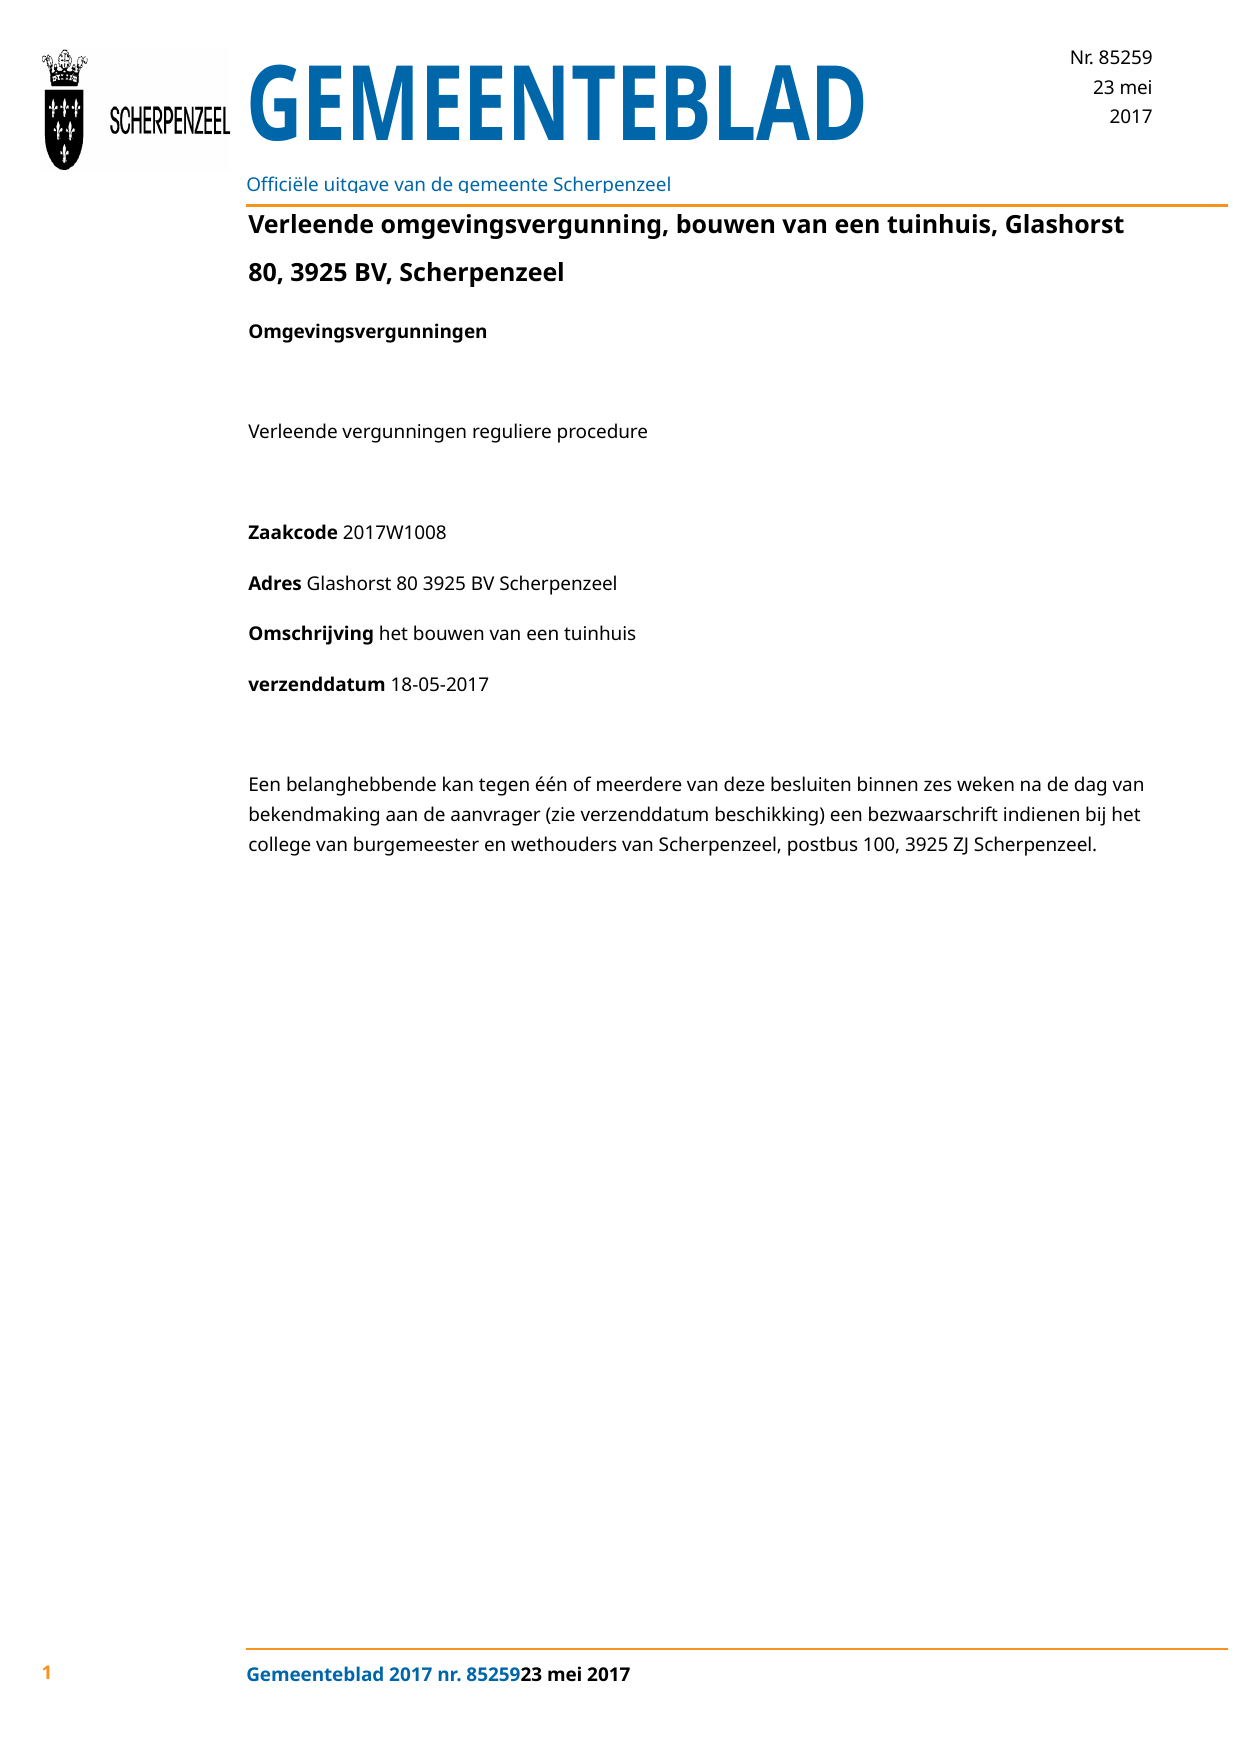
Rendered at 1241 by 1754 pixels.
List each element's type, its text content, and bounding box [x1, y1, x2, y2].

picture [41, 47, 231, 172]
text Verleende omgevingsvergunning, bouwen van een tuinhuis, Glashorst 80, 3925 BV, Scherpenzeel [248, 207, 1152, 288]
text Een belanghebbende kan tegen één of meerdere van deze besluiten binnen zes weken na de dag van bekendmaking aan de aanvrager (zie verzenddatum beschikking) een bezwaarschrift indienen bij het college van burgemeester en wethouders van Scherpenzeel, postbus 100, 3925 ZJ Scherpenzeel. [248, 772, 1152, 857]
text verzenddatum 18-05-2017 [248, 671, 1152, 697]
text Omschrijving het bouwen van een tuinhuis [248, 620, 1152, 646]
text Omgevingsvergunningen [248, 318, 1152, 344]
text Verleende vergunningen reguliere procedure [248, 419, 1152, 444]
text Adres Glashorst 80 3925 BV Scherpenzeel [248, 570, 1152, 596]
text Zaakcode 2017W1008 [248, 519, 1152, 545]
